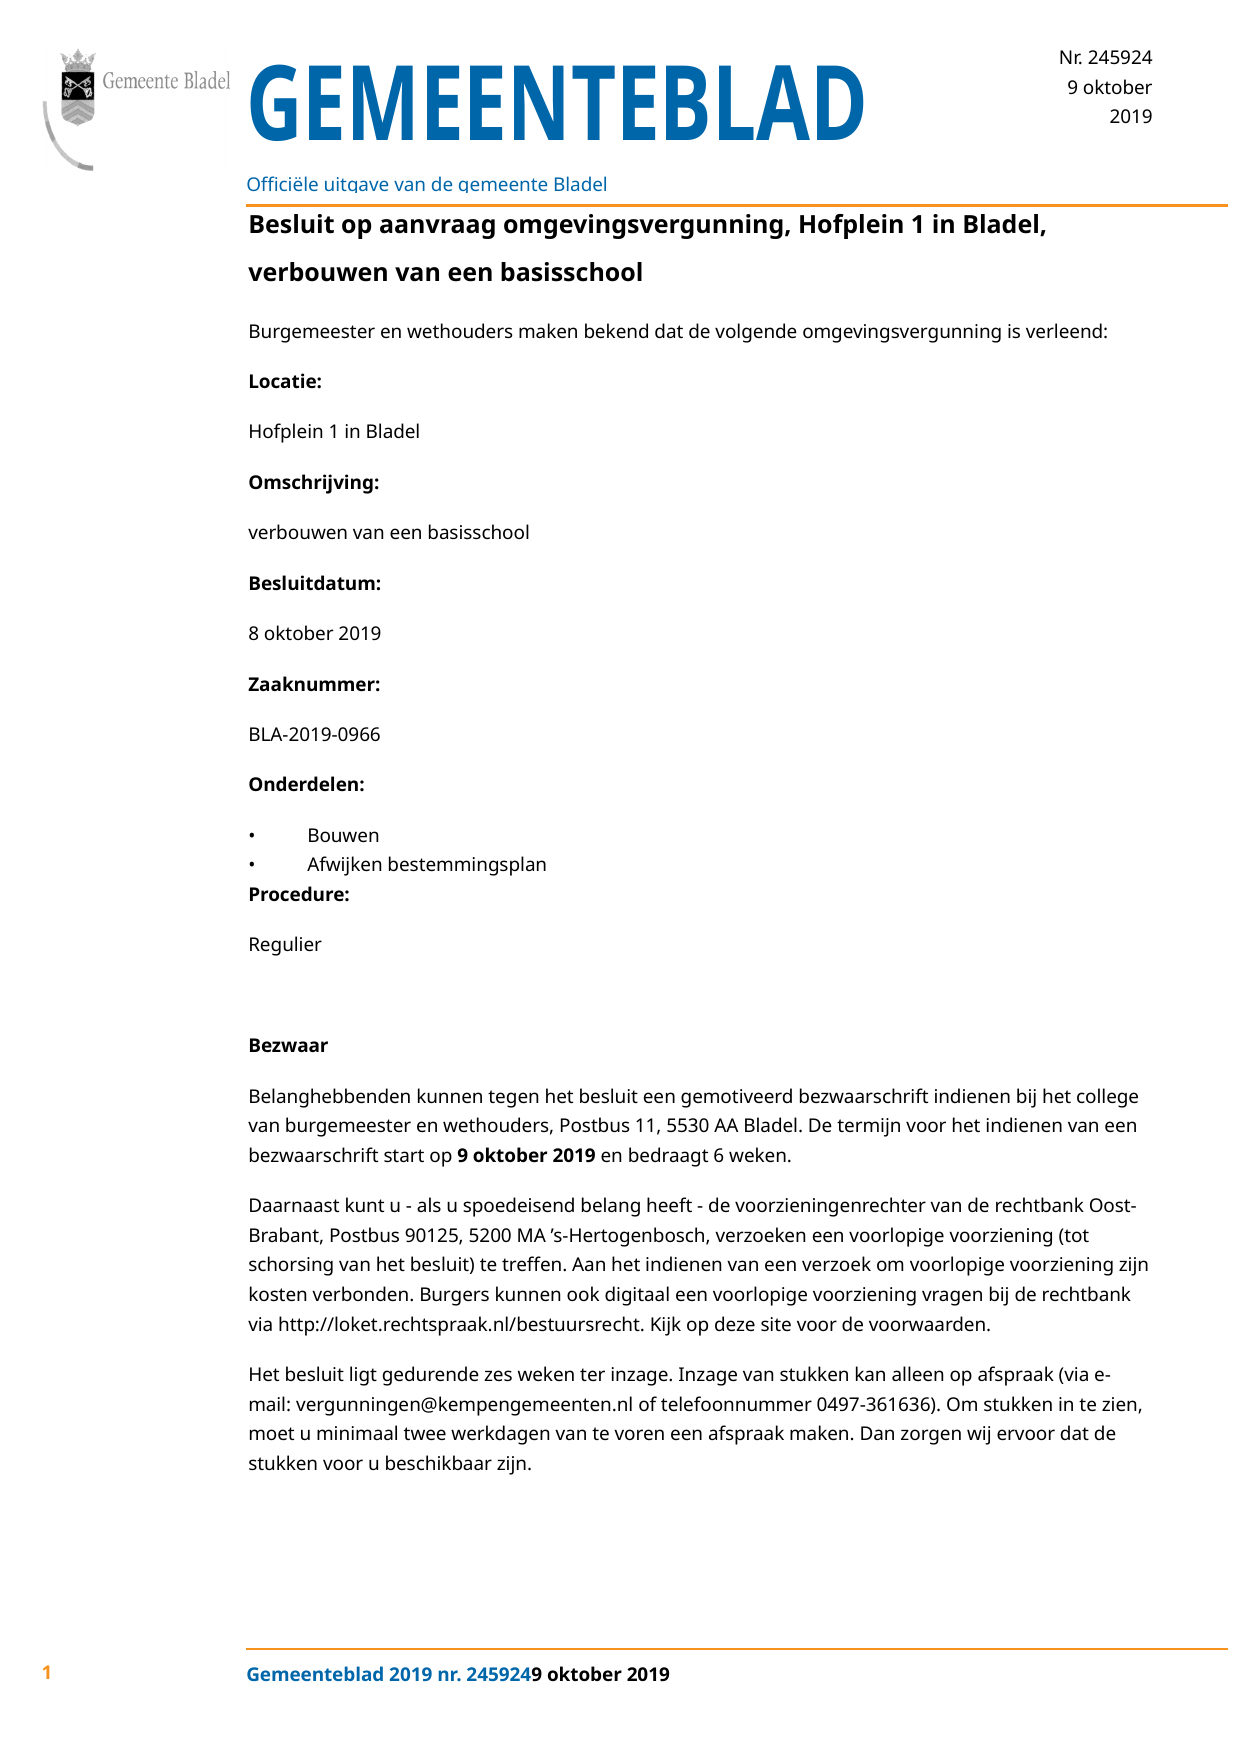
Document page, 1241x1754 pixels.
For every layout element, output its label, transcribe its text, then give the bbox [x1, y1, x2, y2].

text Onderdelen: [248, 772, 1152, 797]
picture [41, 47, 231, 172]
text Daarnaast kunt u - als u spoedeisend belang heeft - de voorzieningenrechter van de rechtbank Oost-Brabant, Postbus 90125, 5200 MA ’s-Hertogenbosch, verzoeken een voorlopige voorziening (tot schorsing van het besluit) te treffen. Aan het indienen van een verzoek om voorlopige voorziening zijn kosten verbonden. Burgers kunnen ook digitaal een voorlopige voorziening vragen bij de rechtbank via http://loket.rechtspraak.nl/bestuursrecht. Kijk op deze site voor de voorwaarden. [248, 1192, 1152, 1337]
text BLA-2019-0966 [248, 721, 1152, 747]
text Omschrijving: [248, 469, 1152, 495]
list Afwijken bestemmingsplan [248, 852, 1152, 877]
text verbouwen van een basisschool [248, 519, 1152, 545]
text Het besluit ligt gedurende zes weken ter inzage. Inzage van stukken kan alleen op afspraak (via e-mail: vergunningen@kempengemeenten.nl of telefoonnummer 0497-361636). Om stukken in te zien, moet u minimaal twee werkdagen van te voren een afspraak maken. Dan zorgen wij ervoor dat de stukken voor u beschikbaar zijn. [248, 1361, 1152, 1476]
text Zaaknummer: [248, 671, 1152, 697]
text Locatie: [248, 368, 1152, 394]
text Besluit op aanvraag omgevingsvergunning, Hofplein 1 in Bladel, verbouwen van een basisschool [248, 207, 1152, 288]
text Bezwaar [248, 1032, 1152, 1058]
text Procedure: [248, 881, 1152, 907]
text 8 oktober 2019 [248, 620, 1152, 646]
list Bouwen [248, 822, 1152, 848]
text Besluitdatum: [248, 570, 1152, 596]
text Belanghebbenden kunnen tegen het besluit een gemotiveerd bezwaarschrift indienen bij het college van burgemeester en wethouders, Postbus 11, 5530 AA Bladel. De termijn voor het indienen van een bezwaarschrift start op 9 oktober 2019 en bedraagt 6 weken. [248, 1083, 1152, 1168]
text Regulier [248, 932, 1152, 957]
text Burgemeester en wethouders maken bekend dat de volgende omgevingsvergunning is verleend: [248, 318, 1152, 344]
text Hofplein 1 in Bladel [248, 419, 1152, 444]
